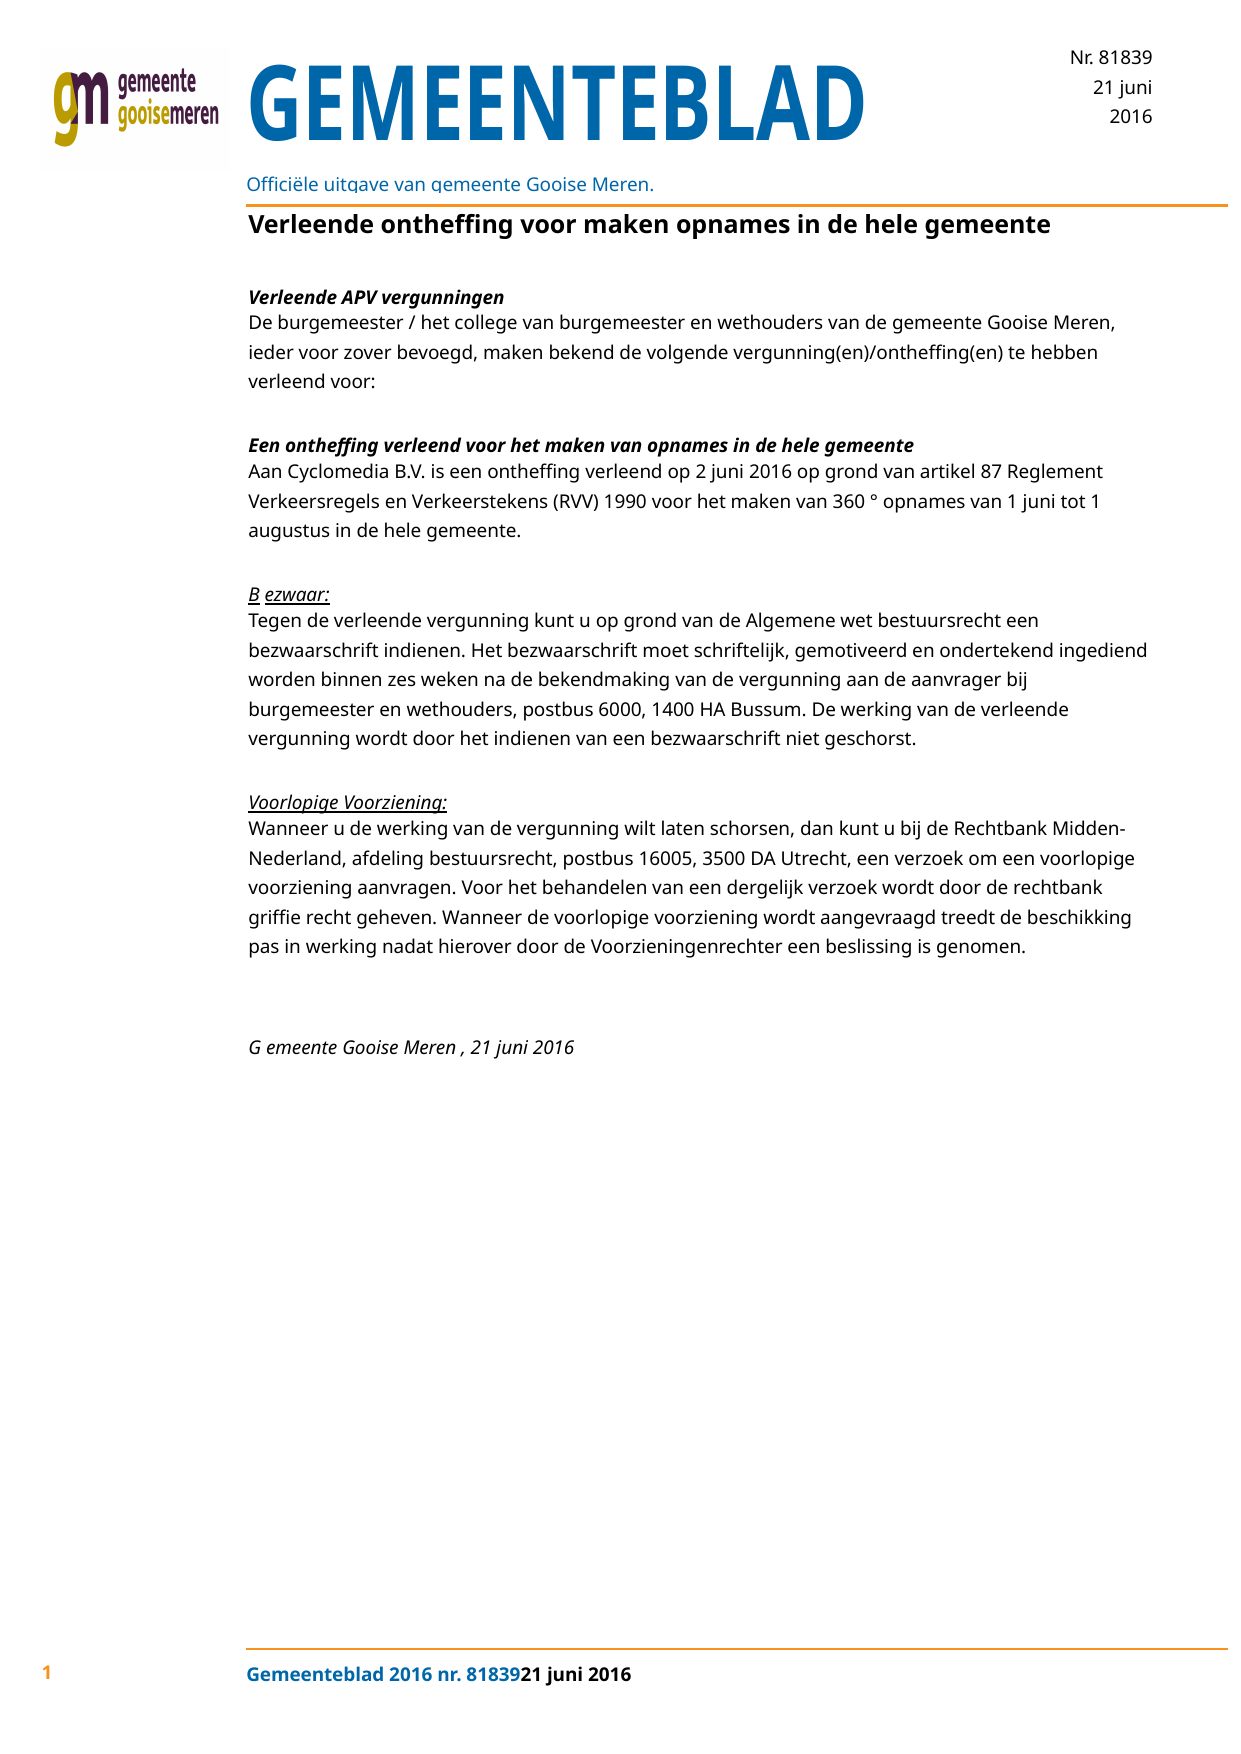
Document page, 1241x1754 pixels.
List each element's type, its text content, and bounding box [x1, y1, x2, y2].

text De burgemeester / het college van burgemeester en wethouders van de gemeente Gooise Meren, ieder voor zover bevoegd, maken bekend de volgende vergunning(en)/ontheffing(en) te hebben verleend voor: [248, 309, 1152, 394]
text G emeente Gooise Meren , 21 juni 2016 [248, 1034, 1152, 1060]
text Voorlopige Voorziening: [248, 789, 1152, 815]
text Een ontheffing verleend voor het maken van opnames in de hele gemeente [248, 433, 1152, 458]
text Wanneer u de werking van de vergunning wilt laten schorsen, dan kunt u bij de Rechtbank Midden-Nederland, afdeling bestuursrecht, postbus 16005, 3500 DA Utrecht, een verzoek om een voorlopige voorziening aanvragen. Voor het behandelen van een dergelijk verzoek wordt door de rechtbank griffie recht geheven. Wanneer de voorlopige voorziening wordt aangevraagd treedt de beschikking pas in werking nadat hierover door de Voorzieningenrechter een beslissing is genomen. [248, 815, 1152, 959]
picture [41, 47, 231, 172]
text B ezwaar: [248, 582, 1152, 607]
text Aan Cyclomedia B.V. is een ontheffing verleend op 2 juni 2016 op grond van artikel 87 Reglement Verkeersregels en Verkeerstekens (RVV) 1990 voor het maken van 360 ° opnames van 1 juni tot 1 augustus in de hele gemeente. [248, 458, 1152, 543]
text Verleende ontheffing voor maken opnames in de hele gemeente [248, 207, 1152, 241]
text Verleende APV vergunningen [248, 284, 1152, 309]
text Tegen de verleende vergunning kunt u op grond van de Algemene wet bestuursrecht een bezwaarschrift indienen. Het bezwaarschrift moet schriftelijk, gemotiveerd en ondertekend ingediend worden binnen zes weken na de bekendmaking van de vergunning aan de aanvrager bij burgemeester en wethouders, postbus 6000, 1400 HA Bussum. De werking van de verleende vergunning wordt door het indienen van een bezwaarschrift niet geschorst. [248, 607, 1152, 751]
